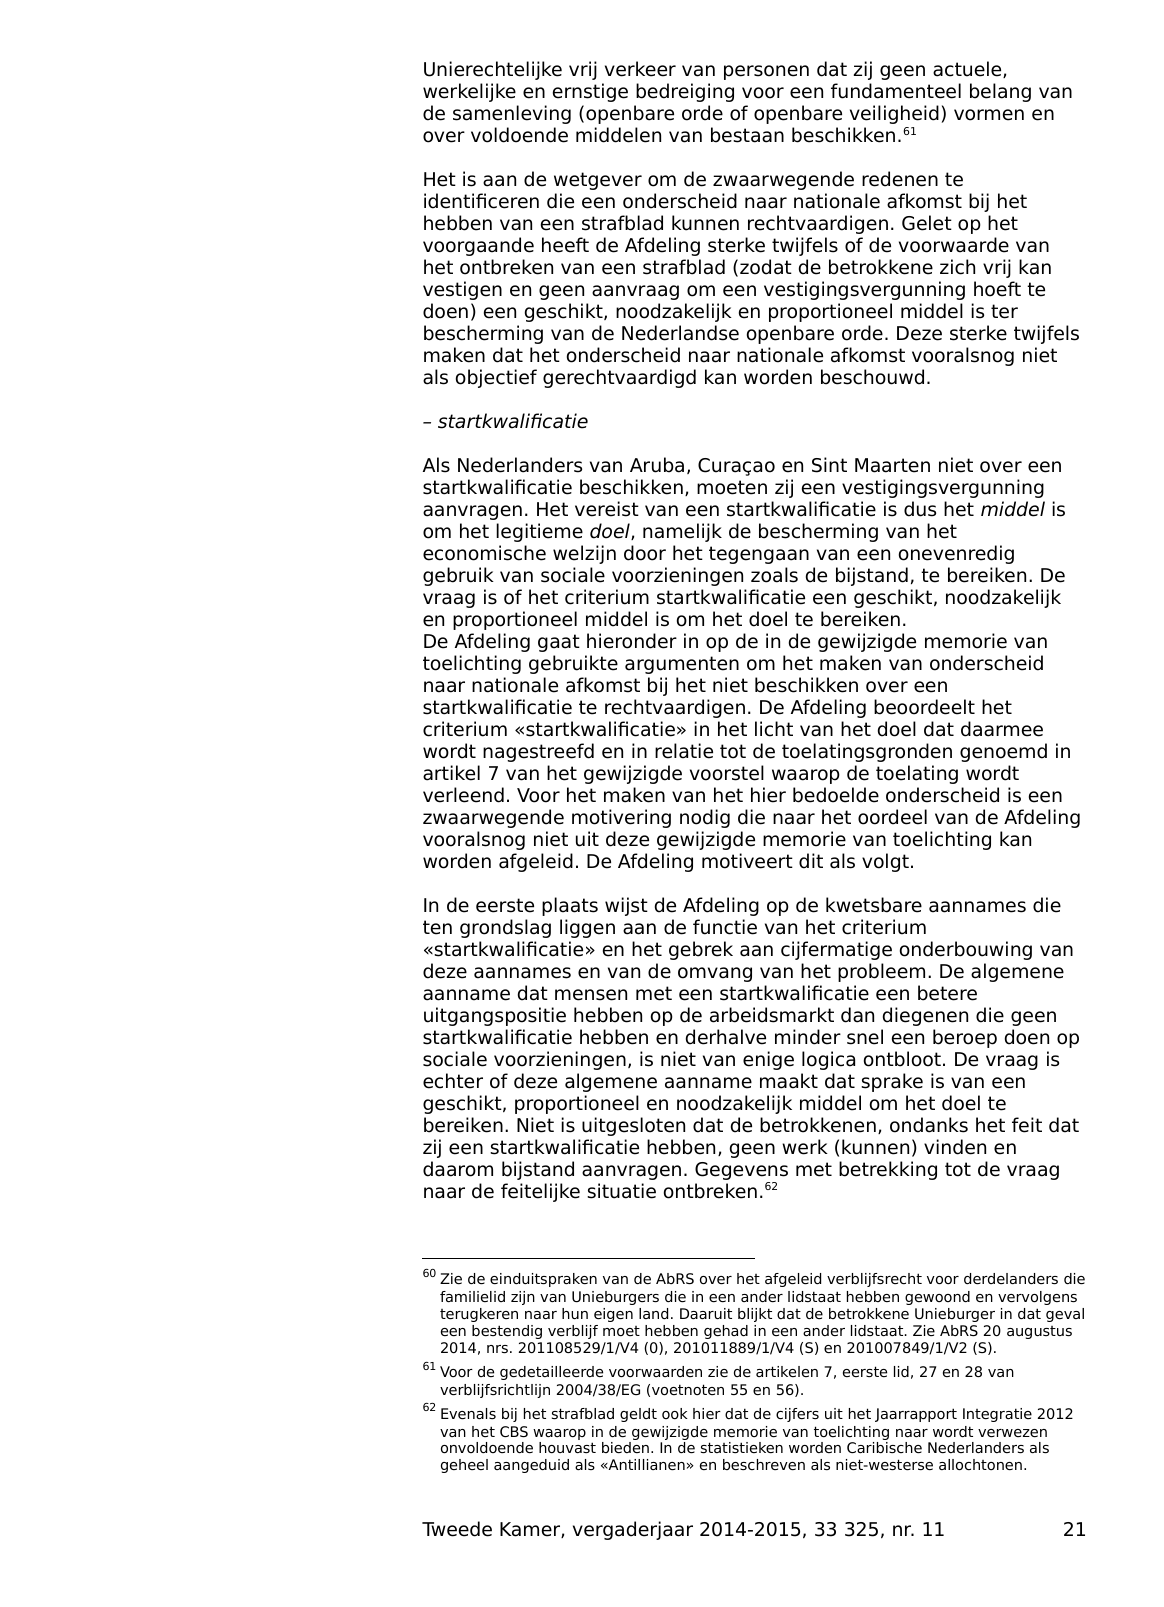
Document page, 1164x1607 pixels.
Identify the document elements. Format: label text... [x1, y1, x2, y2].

text Unierechtelijke vrij verkeer van personen dat zij geen actuele, werkelijke en ernstige bedreiging voor een fundamenteel belang van de samenleving (openbare orde of openbare veiligheid) vormen en over voldoende middelen van bestaan beschikken. [422, 59, 1087, 147]
text Als Nederlanders van Aruba, Curaçao en Sint Maarten niet over een startkwalificatie beschikken, moeten zij een vestigingsvergunning aanvragen. Het vereist van een startkwalificatie is dus het middel is om het legitieme doel, namelijk de bescherming van het economische welzijn door het tegengaan van een onevenredig gebruik van sociale voorzieningen zoals de bijstand, te bereiken. De vraag is of het criterium startkwalificatie een geschikt, noodzakelijk en proportioneel middel is om het doel te bereiken. [422, 455, 1087, 631]
text Evenals bij het strafblad geldt ook hier dat de cijfers uit het Jaarrapport Integratie 2012 van het CBS waarop in de gewijzigde memorie van toelichting naar wordt verwezen onvoldoende houvast bieden. In de statistieken worden Caribische Nederlanders als geheel aangeduid als «Antillianen» en beschreven als niet-westerse allochtonen. [422, 1402, 1087, 1474]
text In de eerste plaats wijst de Afdeling op de kwetsbare aannames die ten grondslag liggen aan de functie van het criterium «startkwalificatie» en het gebrek aan cijfermatige onderbouwing van deze aannames en van de omvang van het probleem. De algemene aanname dat mensen met een startkwalificatie een betere uitgangspositie hebben op de arbeidsmarkt dan diegenen die geen startkwalificatie hebben en derhalve minder snel een beroep doen op sociale voorzieningen, is niet van enige logica ontbloot. De vraag is echter of deze algemene aanname maakt dat sprake is van een geschikt, proportioneel en noodzakelijk middel om het doel te bereiken. Niet is uitgesloten dat de betrokkenen, ondanks het feit dat zij een startkwalificatie hebben, geen werk (kunnen) vinden en daarom bijstand aanvragen. Gegevens met betrekking tot de vraag naar de feitelijke situatie ontbreken. [422, 895, 1087, 1203]
subtitle – startkwalificatie [422, 411, 1087, 433]
text De Afdeling gaat hieronder in op de in de gewijzigde memorie van toelichting gebruikte argumenten om het maken van onderscheid naar nationale afkomst bij het niet beschikken over een startkwalificatie te rechtvaardigen. De Afdeling beoordeelt het criterium «startkwalificatie» in het licht van het doel dat daarmee wordt nagestreefd en in relatie tot de toelatingsgronden genoemd in artikel 7 van het gewijzigde voorstel waarop de toelating wordt verleend. Voor het maken van het hier bedoelde onderscheid is een zwaarwegende motivering nodig die naar het oordeel van de Afdeling vooralsnog niet uit deze gewijzigde memorie van toelichting kan worden afgeleid. De Afdeling motiveert dit als volgt. [422, 631, 1087, 873]
text Het is aan de wetgever om de zwaarwegende redenen te identificeren die een onderscheid naar nationale afkomst bij het hebben van een strafblad kunnen rechtvaardigen. Gelet op het voorgaande heeft de Afdeling sterke twijfels of de voorwaarde van het ontbreken van een strafblad (zodat de betrokkene zich vrij kan vestigen en geen aanvraag om een vestigingsvergunning hoeft te doen) een geschikt, noodzakelijk en proportioneel middel is ter bescherming van de Nederlandse openbare orde. Deze sterke twijfels maken dat het onderscheid naar nationale afkomst vooralsnog niet als objectief gerechtvaardigd kan worden beschouwd. [422, 169, 1087, 389]
text Voor de gedetailleerde voorwaarden zie de artikelen 7, eerste lid, 27 en 28 van verblijfsrichtlijn 2004/38/EG (voetnoten 55 en 56). [422, 1360, 1087, 1399]
text Zie de einduitspraken van de AbRS over het afgeleid verblijfsrecht voor derdelanders die familielid zijn van Unieburgers die in een ander lidstaat hebben gewoond en vervolgens terugkeren naar hun eigen land. Daaruit blijkt dat de betrokkene Unieburger in dat geval een bestendig verblijf moet hebben gehad in een ander lidstaat. Zie AbRS 20 augustus 2014, nrs. 201108529/1/V4 (0), 201011889/1/V4 (S) en 201007849/1/V2 (S). [422, 1267, 1087, 1357]
